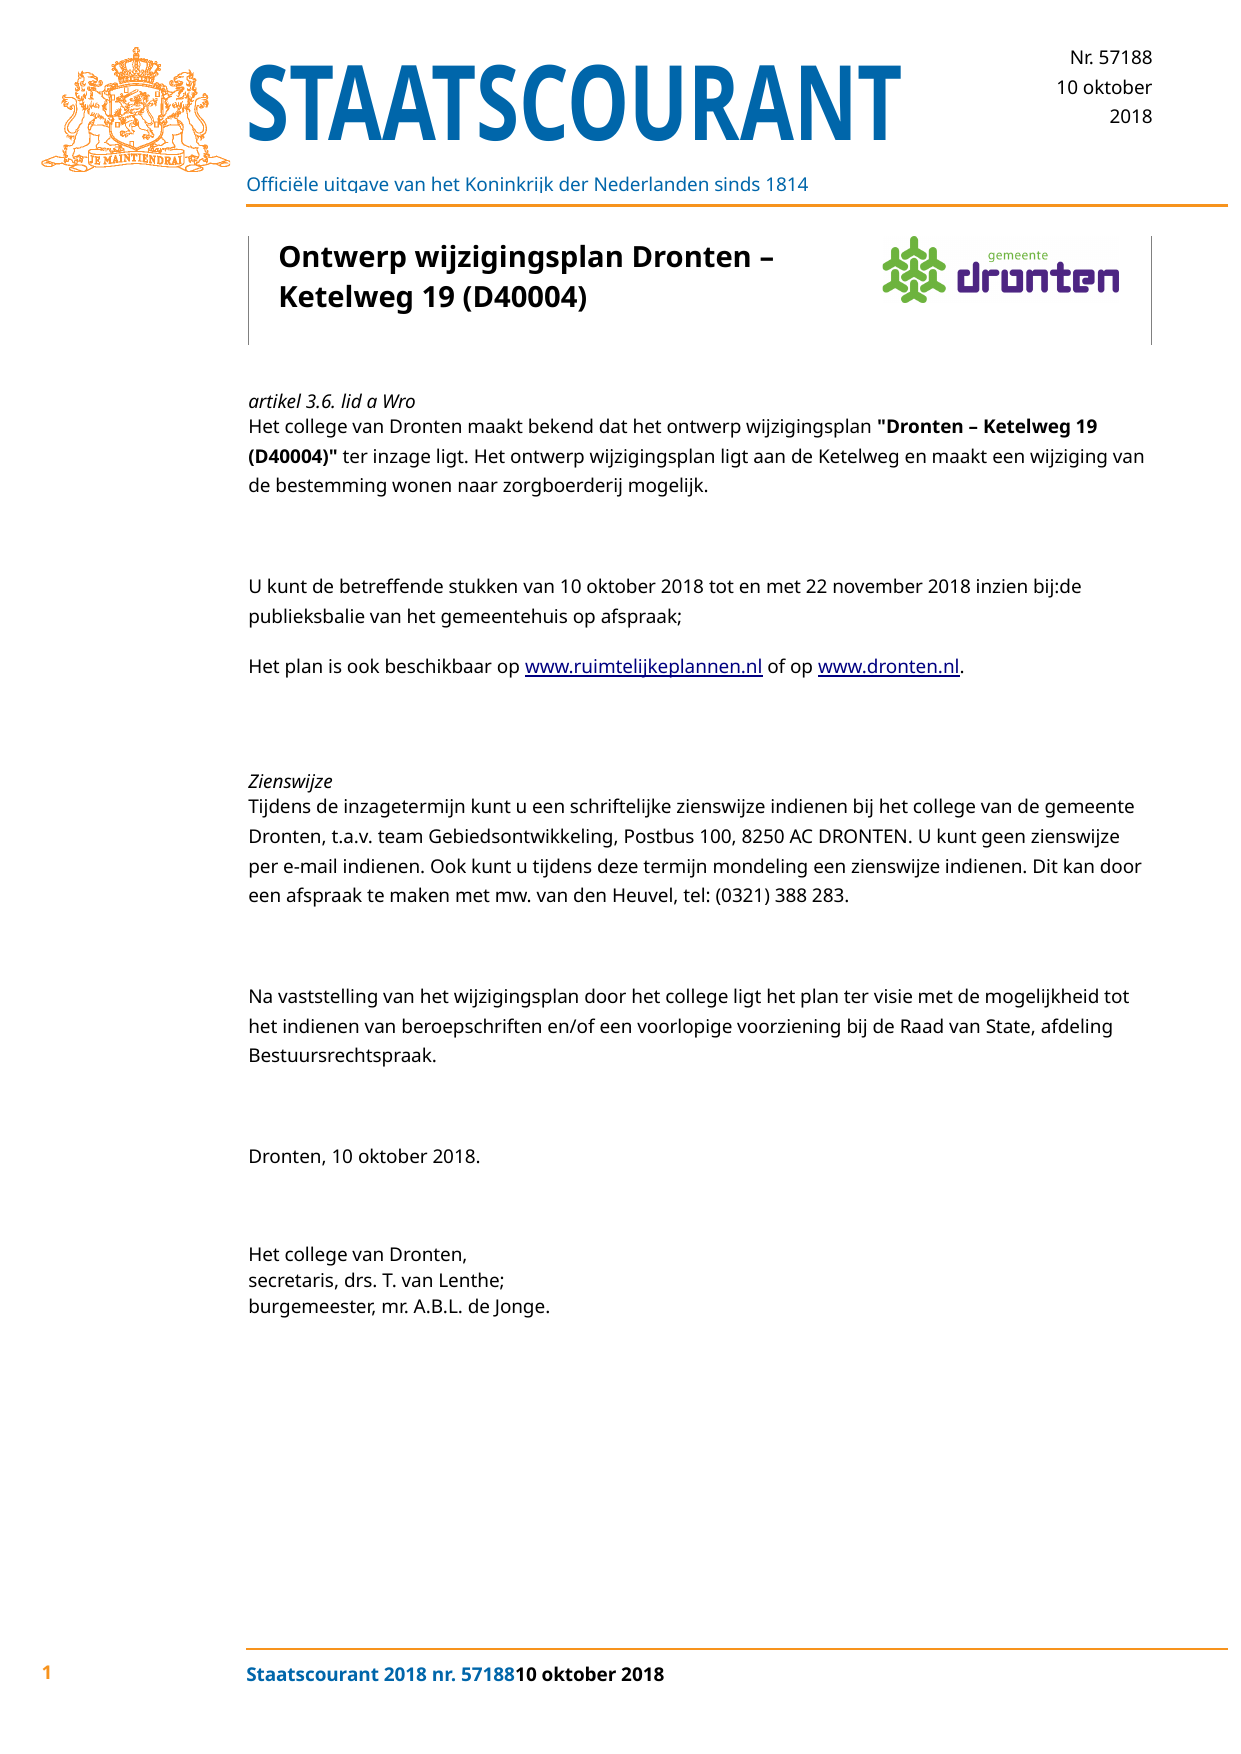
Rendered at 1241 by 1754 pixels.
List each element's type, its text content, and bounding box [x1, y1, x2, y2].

text Na vaststelling van het wijzigingsplan door het college ligt het plan ter visie met de mogelijkheid tot het indienen van beroepschriften en/of een voorlopige voorziening bij de Raad van State, afdeling Bestuursrechtspraak. [248, 983, 1152, 1068]
picture [882, 236, 1119, 303]
text artikel 3.6. lid a Wro [248, 388, 1152, 413]
text Het college van Dronten maakt bekend dat het ontwerp wijzigingsplan "Dronten – Ketelweg 19 (D40004)" ter inzage ligt. Het ontwerp wijzigingsplan ligt aan de Ketelweg en maakt een wijziging van de bestemming wonen naar zorgboerderij mogelijk. [248, 413, 1152, 498]
text Het college van Dronten, [248, 1241, 1152, 1267]
text secretaris, drs. T. van Lenthe; [248, 1267, 1152, 1293]
text Het plan is ook beschikbaar op www.ruimtelijkeplannen.nl of op www.dronten.nl. [248, 653, 1152, 679]
table_header Ontwerp wijzigingsplan Dronten – Ketelweg 19 (D40004) [249, 236, 850, 345]
text burgemeester, mr. A.B.L. de Jonge. [248, 1293, 1152, 1319]
text Zienswijze [248, 768, 1152, 794]
table_header [850, 303, 1151, 345]
text Tijdens de inzagetermijn kunt u een schriftelijke zienswijze indienen bij het college van de gemeente Dronten, t.a.v. team Gebiedsontwikkeling, Postbus 100, 8250 AC DRONTEN. U kunt geen zienswijze per e-mail indienen. Ook kunt u tijdens deze termijn mondeling een zienswijze indienen. Dit kan door een afspraak te maken met mw. van den Heuvel, tel: (0321) 388 283. [248, 794, 1152, 908]
table_header [850, 236, 882, 302]
text Dronten, 10 oktober 2018. [248, 1143, 1152, 1169]
text U kunt de betreffende stukken van 10 oktober 2018 tot en met 22 november 2018 inzien bij:de publieksbalie van het gemeentehuis op afspraak; [248, 573, 1152, 629]
picture [41, 47, 231, 172]
table_header [1119, 236, 1151, 302]
